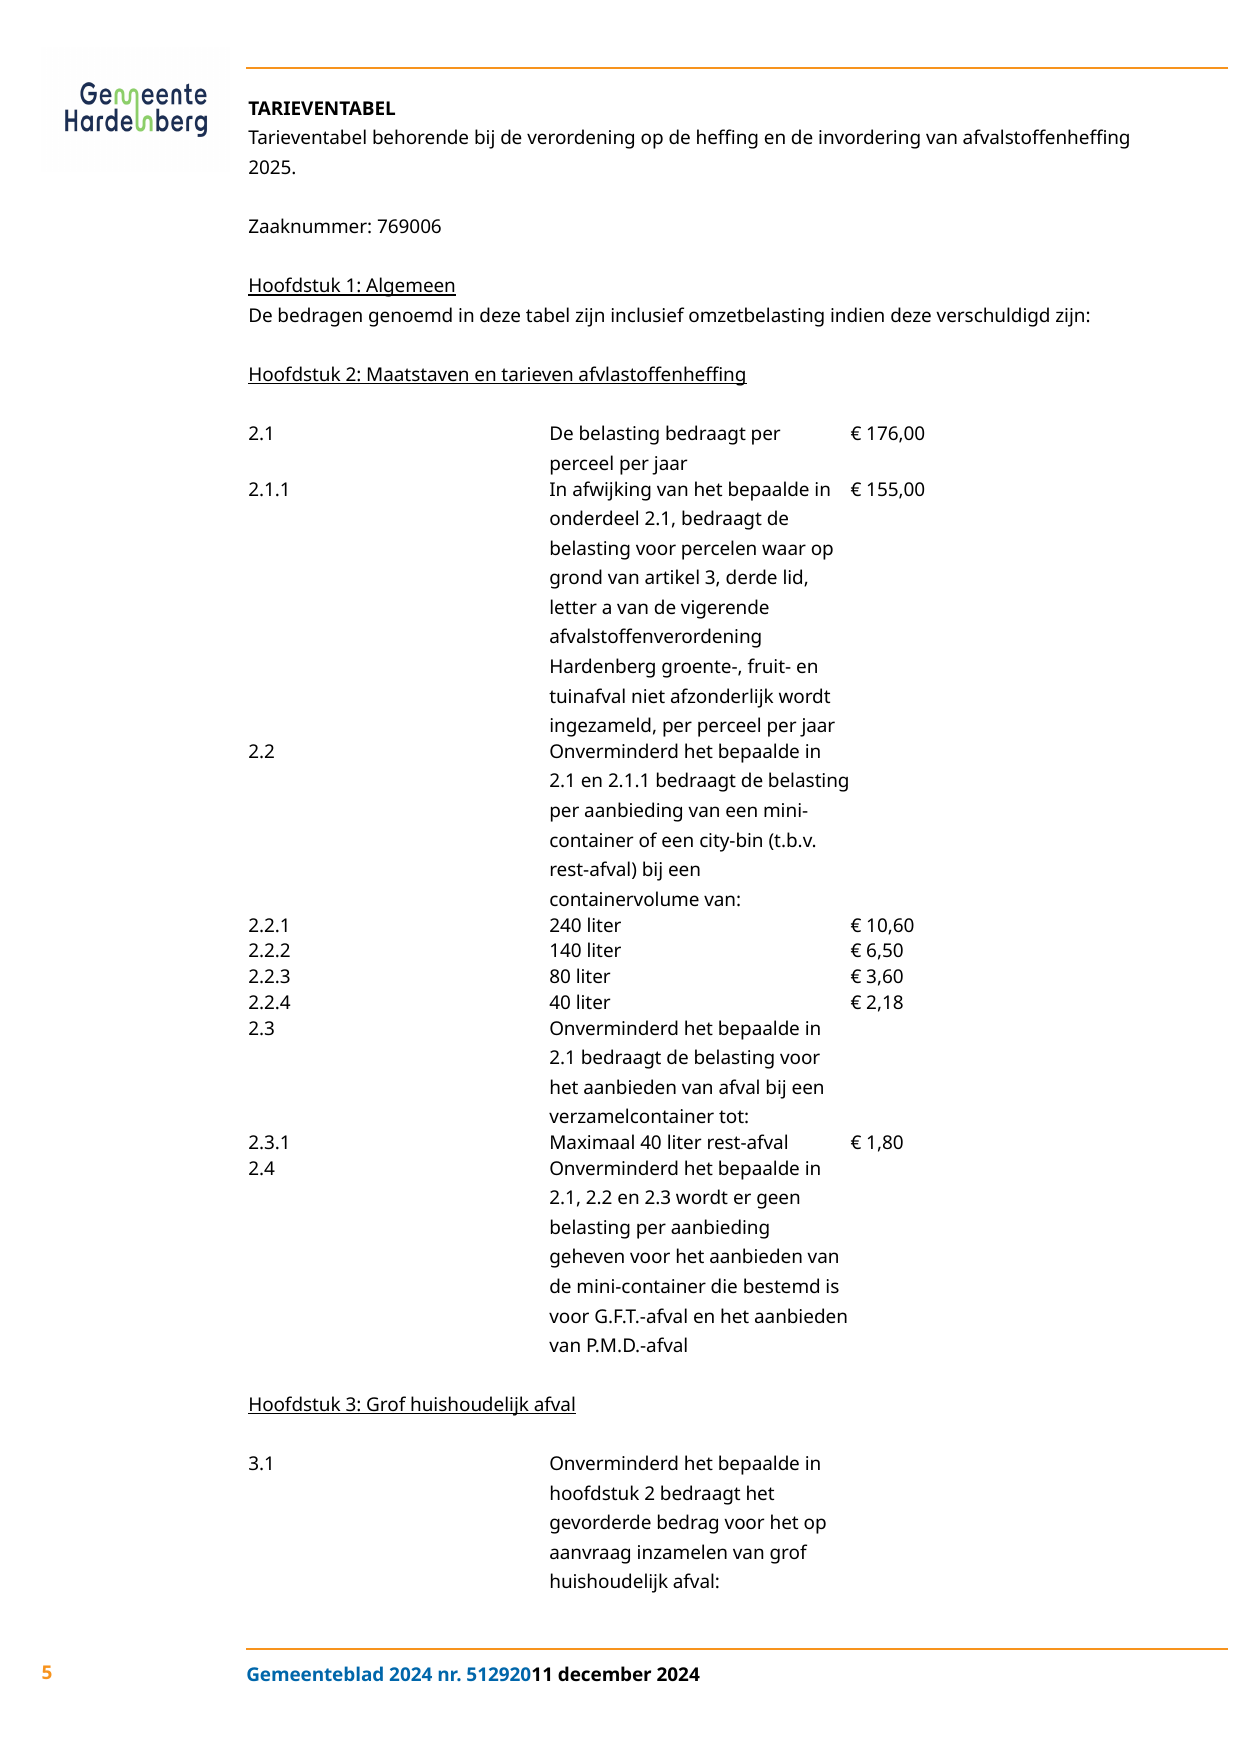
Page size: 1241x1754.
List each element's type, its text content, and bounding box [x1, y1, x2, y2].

text De bedragen genoemd in deze tabel zijn inclusief omzetbelasting indien deze verschuldigd zijn: [248, 302, 1152, 328]
table_cell 2.3.1 [248, 1129, 549, 1155]
table_header 2.1 [248, 420, 549, 476]
table_cell 2.3 [248, 1015, 549, 1129]
text Tarieventabel behorende bij de verordening op de heffing en de invordering van afvalstoffenheffing 2025. [248, 124, 1152, 180]
table_cell Maximaal 40 liter rest-afval [549, 1129, 850, 1155]
text TARIEVENTABEL [248, 95, 1152, 121]
table_cell 2.2 [248, 738, 549, 912]
table_cell € 6,50 [850, 938, 1152, 963]
table_header Onverminderd het bepaalde in hoofdstuk 2 bedraagt het gevorderde bedrag voor het op aanvraag inzamelen van grof huishoudelijk afval: [549, 1450, 850, 1594]
table_cell € 3,60 [850, 963, 1152, 989]
table_cell 2.1.1 [248, 476, 549, 738]
table_cell In afwijking van het bepaalde in onderdeel 2.1, bedraagt de belasting voor percelen waar op grond van artikel 3, derde lid, letter a van de vigerende afvalstoffenverordening Hardenberg groente-, fruit- en tuinafval niet afzonderlijk wordt ingezameld, per perceel per jaar [549, 476, 850, 738]
table_header [850, 1450, 1152, 1594]
table_header 3.1 [248, 1450, 549, 1594]
table_cell Onverminderd het bepaalde in 2.1, 2.2 en 2.3 wordt er geen belasting per aanbieding geheven voor het aanbieden van de mini-container die bestemd is voor G.F.T.-afval en het aanbieden van P.M.D.-afval [549, 1155, 850, 1358]
table_cell € 2,18 [850, 989, 1152, 1015]
table_cell 40 liter [549, 989, 850, 1015]
table_cell 2.2.4 [248, 989, 549, 1015]
table_cell Onverminderd het bepaalde in 2.1 bedraagt de belasting voor het aanbieden van afval bij een verzamelcontainer tot: [549, 1015, 850, 1129]
text Hoofdstuk 2: Maatstaven en tarieven afvlastoffenheffing [248, 361, 1152, 387]
table_cell [850, 1015, 1152, 1129]
table_header De belasting bedraagt per perceel per jaar [549, 420, 850, 476]
text Hoofdstuk 1: Algemeen [248, 272, 1152, 298]
table_cell 140 liter [549, 938, 850, 963]
table_cell 80 liter [549, 963, 850, 989]
picture [41, 47, 231, 172]
table_cell € 155,00 [850, 476, 1152, 738]
table_cell € 10,60 [850, 912, 1152, 937]
table_cell [850, 738, 1152, 912]
table_cell 2.4 [248, 1155, 549, 1358]
table_cell € 1,80 [850, 1129, 1152, 1155]
table_header € 176,00 [850, 420, 1152, 476]
table_cell [850, 1155, 1152, 1358]
text Zaaknummer: 769006 [248, 213, 1152, 239]
table_cell 2.2.3 [248, 963, 549, 989]
text Hoofdstuk 3: Grof huishoudelijk afval [248, 1391, 1152, 1417]
table_cell 2.2.1 [248, 912, 549, 937]
table_cell 240 liter [549, 912, 850, 937]
table_cell 2.2.2 [248, 938, 549, 963]
table_cell Onverminderd het bepaalde in 2.1 en 2.1.1 bedraagt de belasting per aanbieding van een mini-container of een city-bin (t.b.v. rest-afval) bij een containervolume van: [549, 738, 850, 912]
